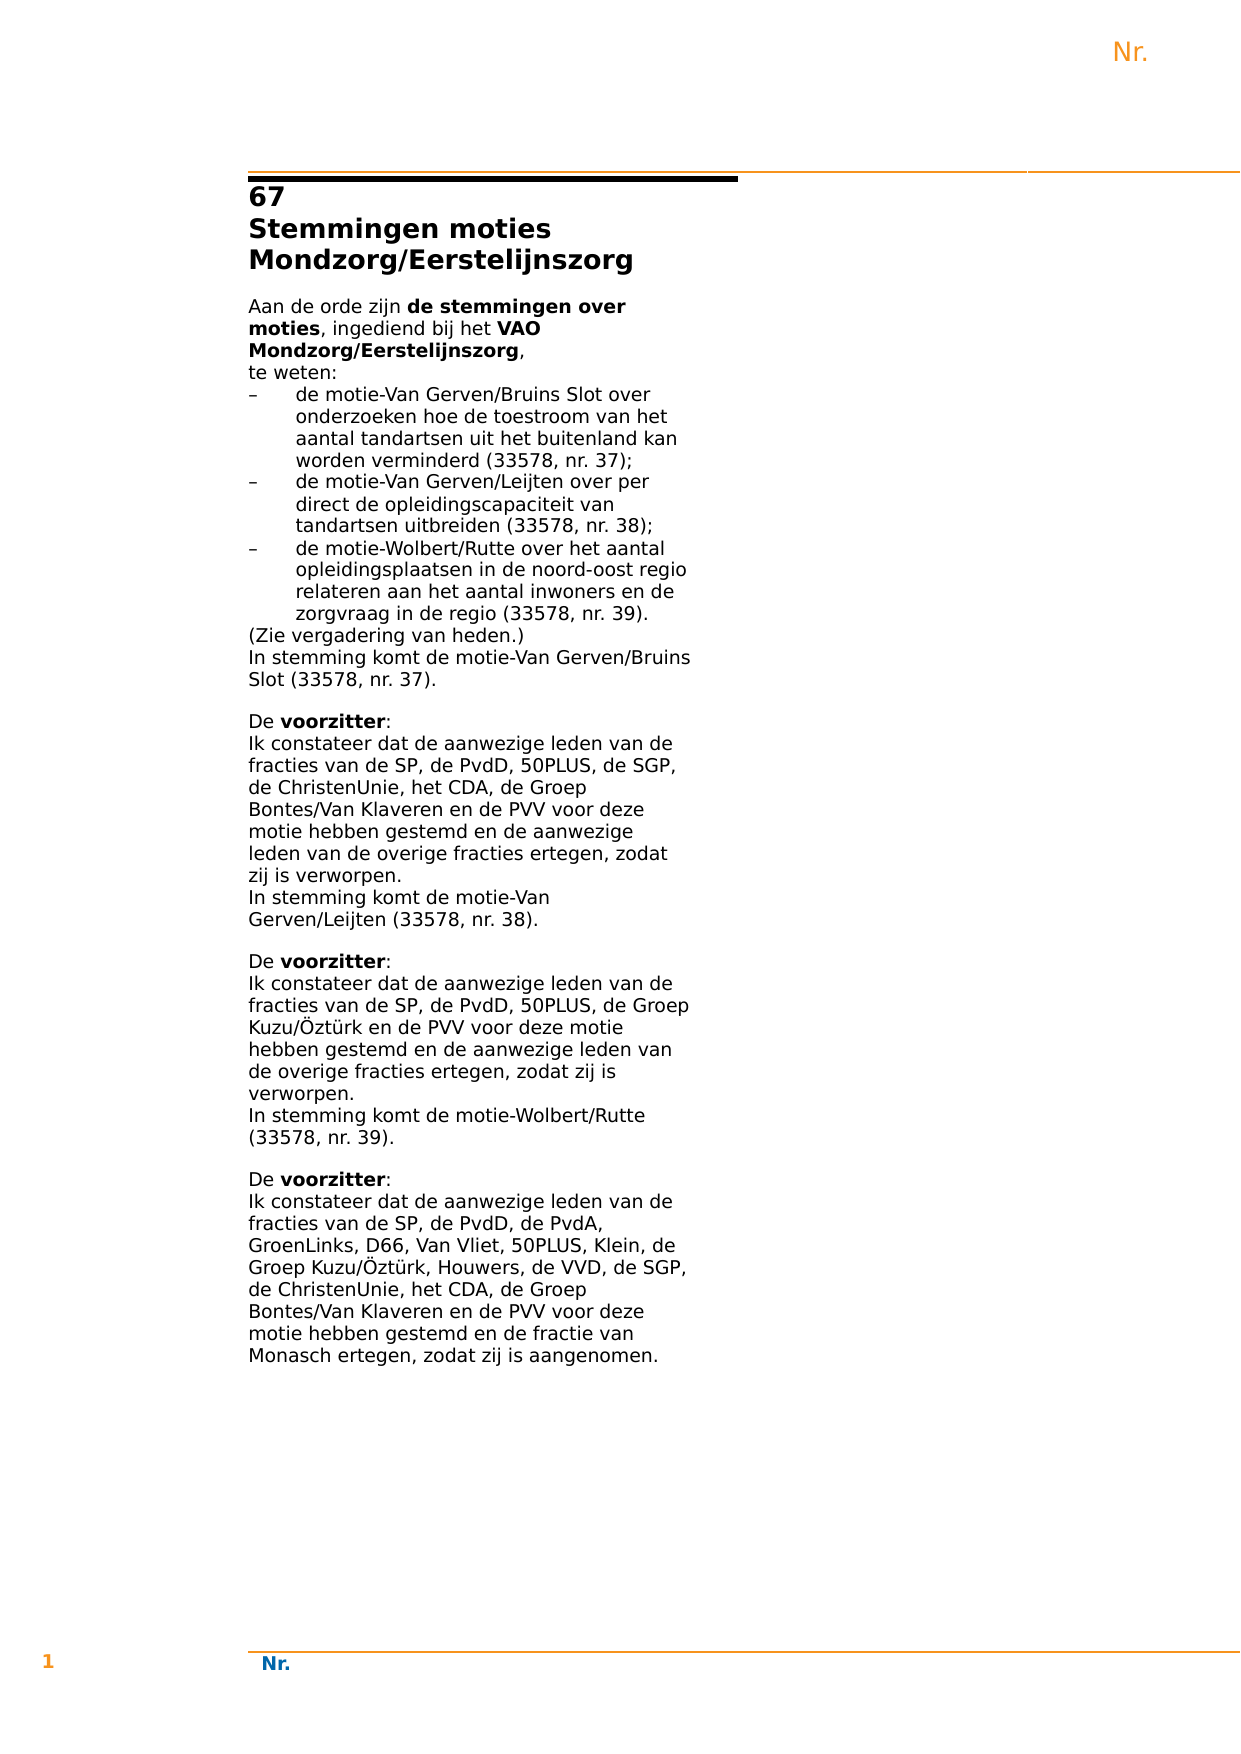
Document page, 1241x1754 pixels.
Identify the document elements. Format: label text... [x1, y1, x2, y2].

text In stemming komt de motie-Van Gerven/Bruins Slot (33578, nr. 37). [248, 647, 691, 691]
text De voorzitter: [248, 951, 691, 973]
text (Zie vergadering van heden.) [248, 625, 691, 647]
text Aan de orde zijn de stemmingen over moties, ingediend bij het VAO Mondzorg/Eerstelijnszorg, [248, 296, 691, 362]
text Ik constateer dat de aanwezige leden van de fracties van de SP, de PvdD, 50PLUS, de SGP, de ChristenUnie, het CDA, de Groep Bontes/Van Klaveren en de PVV voor deze motie hebben gestemd en de aanwezige leden van de overige fracties ertegen, zodat zij is verworpen. [248, 733, 691, 887]
text In stemming komt de motie-Wolbert/Rutte (33578, nr. 39). [248, 1105, 691, 1149]
text In stemming komt de motie-Van Gerven/Leijten (33578, nr. 38). [248, 887, 691, 931]
text De voorzitter: [248, 711, 691, 733]
text Ik constateer dat de aanwezige leden van de fracties van de SP, de PvdD, de PvdA, GroenLinks, D66, Van Vliet, 50PLUS, Klein, de Groep Kuzu/Öztürk, Houwers, de VVD, de SGP, de ChristenUnie, het CDA, de Groep Bontes/Van Klaveren en de PVV voor deze motie hebben gestemd en de fractie van Monasch ertegen, zodat zij is aangenomen. [248, 1191, 691, 1367]
text Ik constateer dat de aanwezige leden van de fracties van de SP, de PvdD, 50PLUS, de Groep Kuzu/Öztürk en de PVV voor deze motie hebben gestemd en de aanwezige leden van de overige fracties ertegen, zodat zij is verworpen. [248, 973, 691, 1105]
list de motie-Wolbert/Rutte over het aantal opleidingsplaatsen in de noord-oost regio relateren aan het aantal inwoners en de zorgvraag in de regio (33578, nr. 39). [248, 537, 691, 625]
text te weten: [248, 362, 691, 383]
list de motie-Van Gerven/Bruins Slot over onderzoeken hoe de toestroom van het aantal tandartsen uit het buitenland kan worden verminderd (33578, nr. 37); [248, 383, 691, 471]
text De voorzitter: [248, 1169, 691, 1191]
list de motie-Van Gerven/Leijten over per direct de opleidingscapaciteit van tandartsen uitbreiden (33578, nr. 38); [248, 471, 691, 537]
title 67 Stemmingen moties Mondzorg/Eerstelijnszorg [248, 182, 691, 276]
